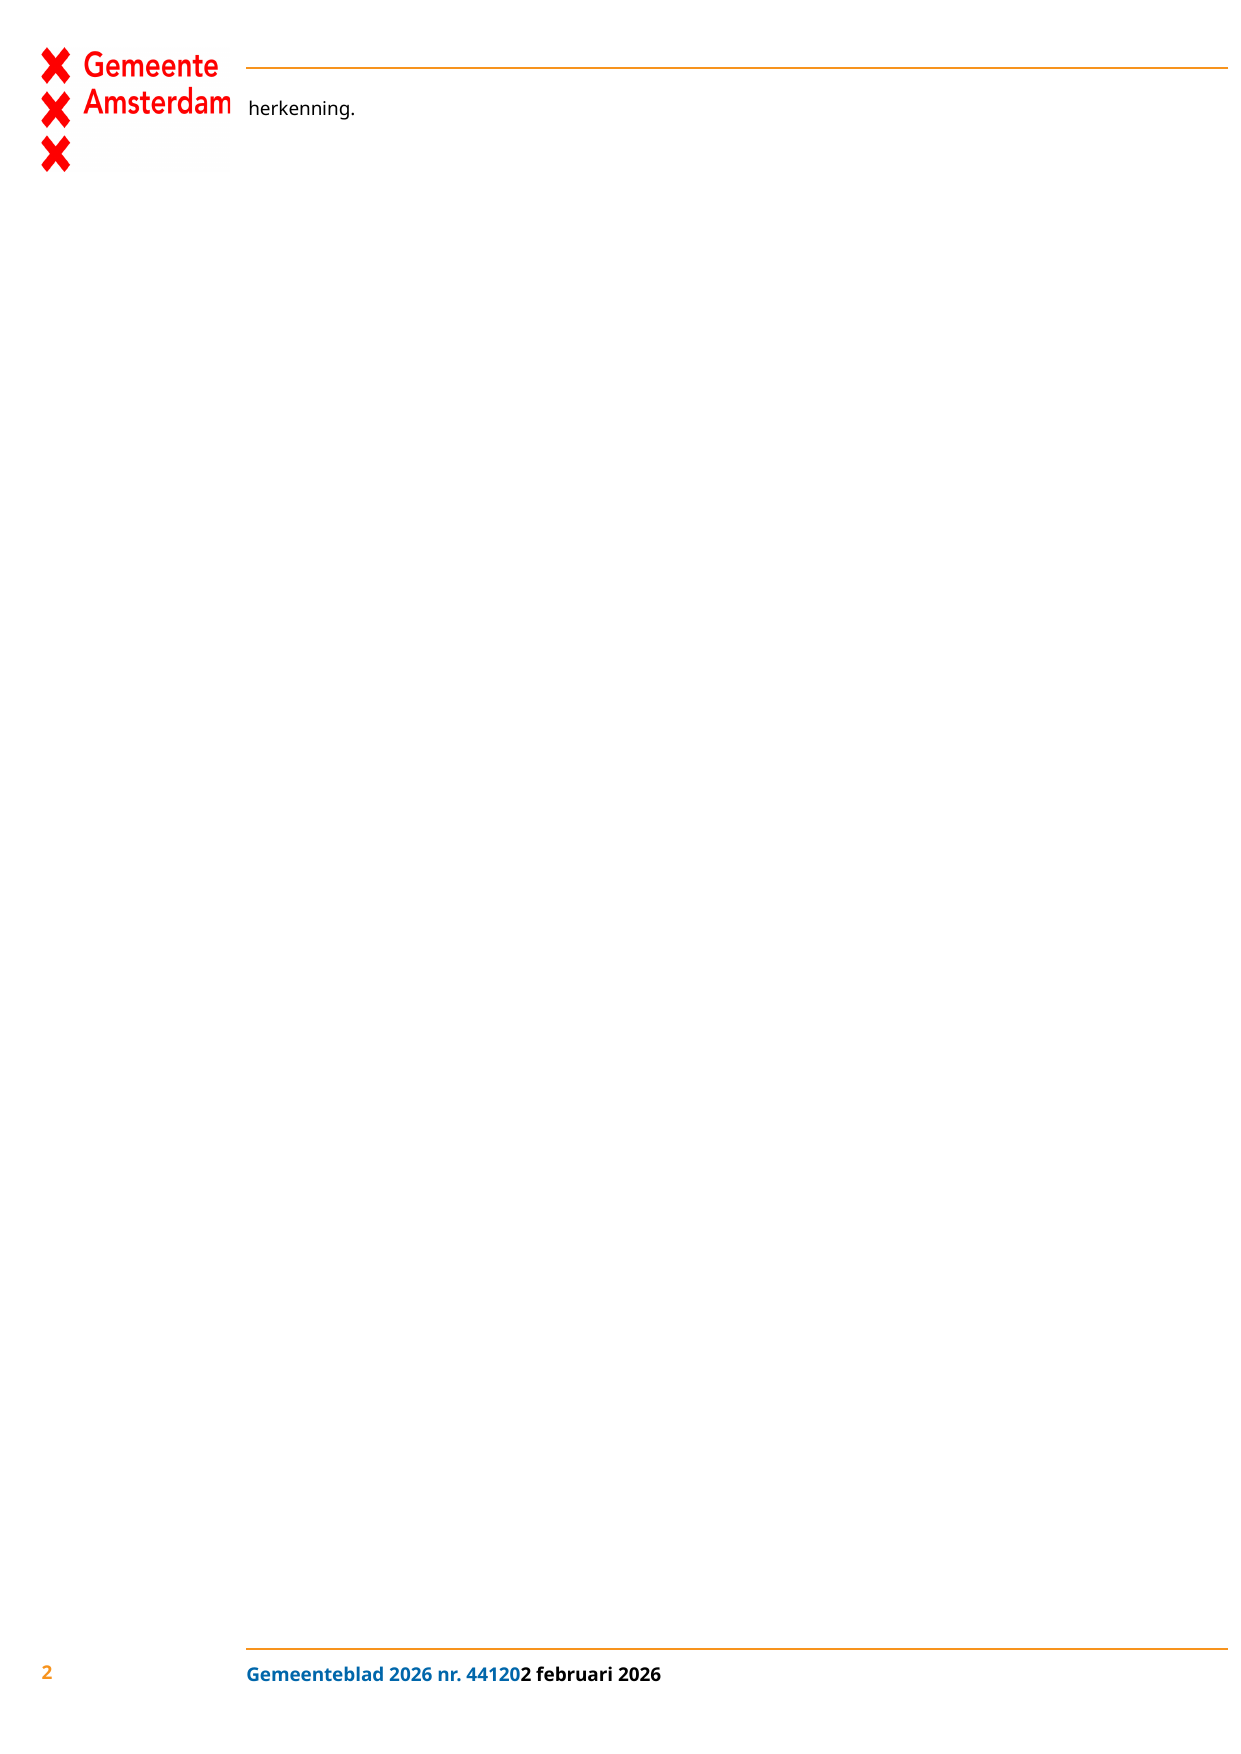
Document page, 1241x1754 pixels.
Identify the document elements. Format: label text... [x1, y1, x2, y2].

picture [41, 47, 231, 172]
text herkenning. [248, 95, 1152, 121]
